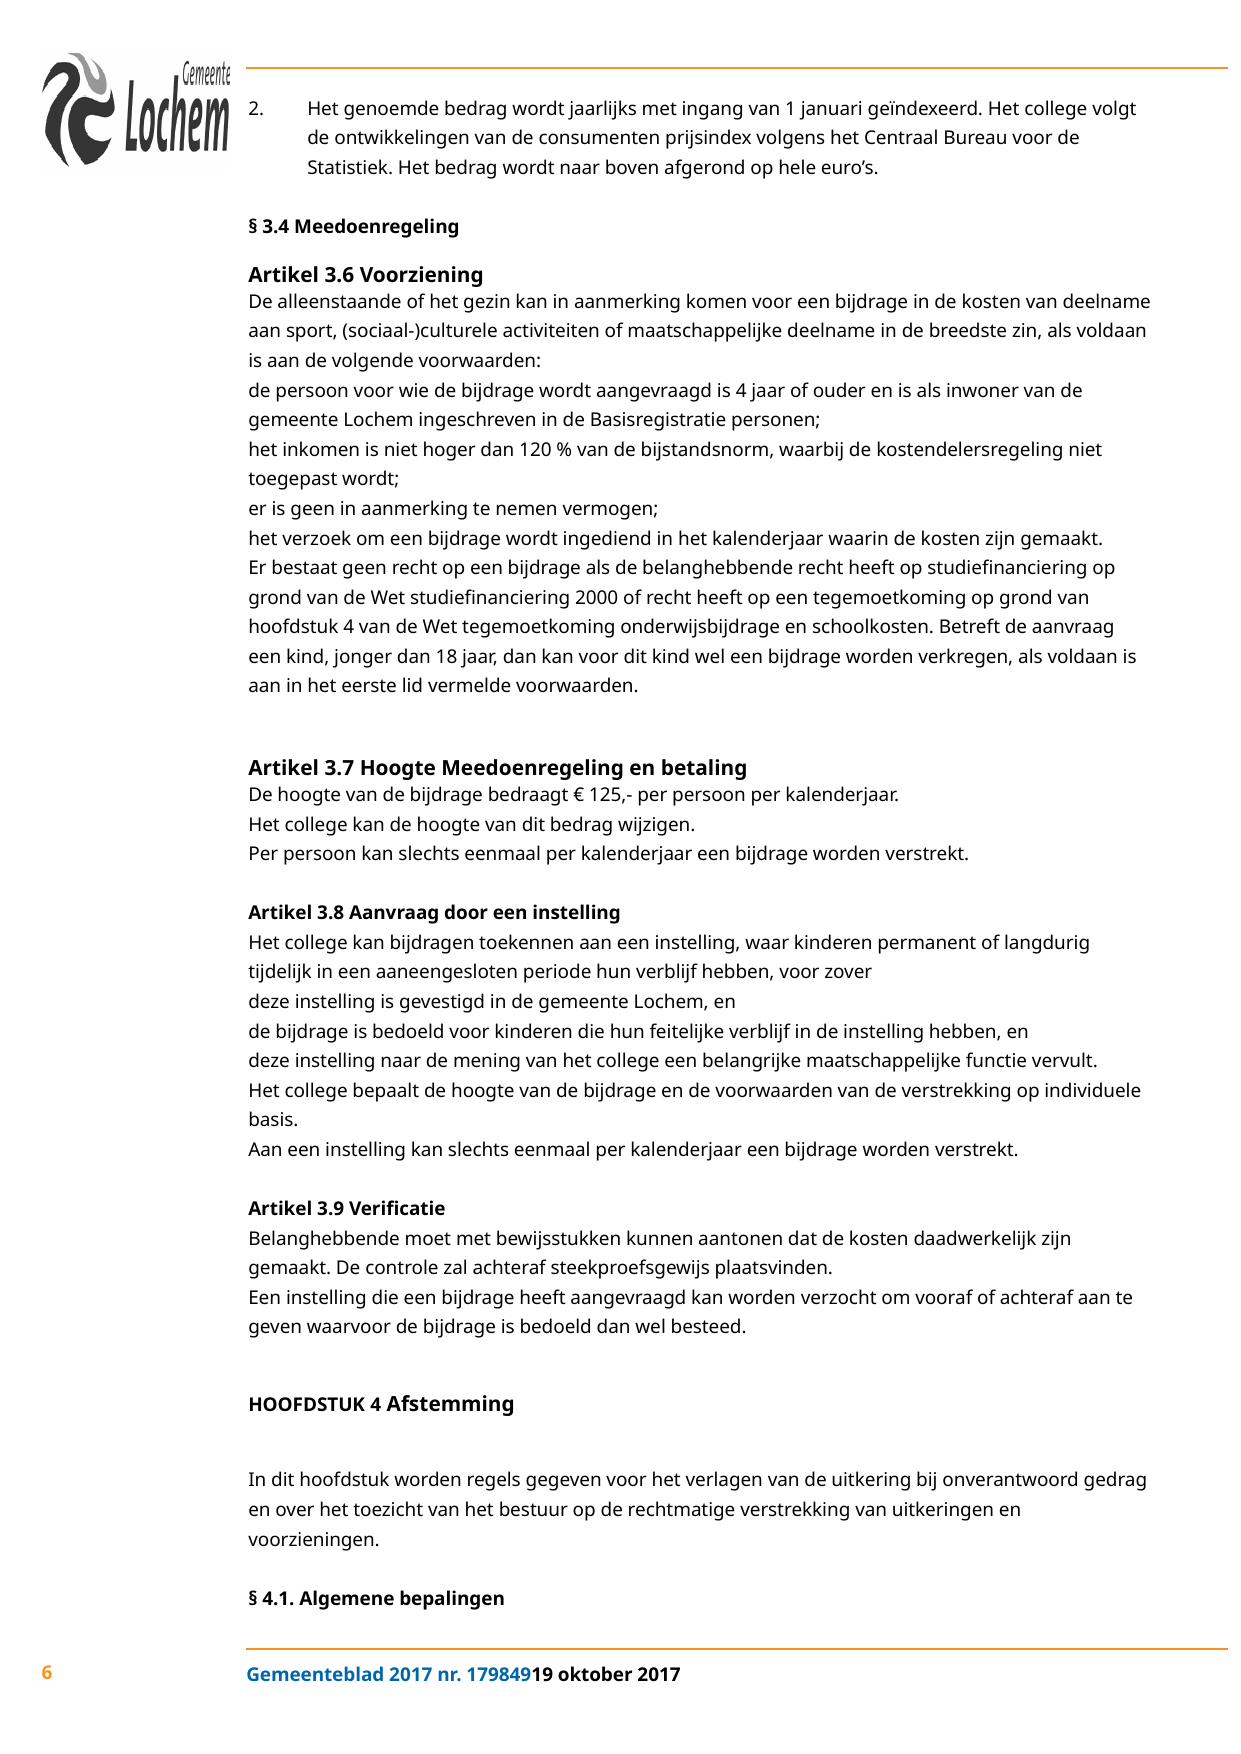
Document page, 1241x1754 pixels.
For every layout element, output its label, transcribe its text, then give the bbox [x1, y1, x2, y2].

text Per persoon kan slechts eenmaal per kalenderjaar een bijdrage worden verstrekt. [248, 840, 1152, 866]
text Belanghebbende moet met bewijsstukken kunnen aantonen dat de kosten daadwerkelijk zijn gemaakt. De controle zal achteraf steekproefsgewijs plaatsvinden. [248, 1225, 1152, 1280]
text § 3.4 Meedoenregeling [248, 213, 1152, 239]
picture [41, 47, 231, 172]
text deze instelling naar de mening van het college een belangrijke maatschappelijke functie vervult. [248, 1047, 1152, 1073]
text Het college kan bijdragen toekennen aan een instelling, waar kinderen permanent of langdurig tijdelijk in een aaneengesloten periode hun verblijf hebben, voor zover [248, 929, 1152, 984]
text Een instelling die een bijdrage heeft aangevraagd kan worden verzocht om vooraf of achteraf aan te geven waarvoor de bijdrage is bedoeld dan wel besteed. [248, 1284, 1152, 1339]
text Artikel 3.7 Hoogte Meedoenregeling en betaling [248, 753, 1152, 781]
text Het college kan de hoogte van dit bedrag wijzigen. [248, 811, 1152, 836]
text Er bestaat geen recht op een bijdrage als de belanghebbende recht heeft op studiefinanciering op grond van de Wet studiefinanciering 2000 of recht heeft op een tegemoetkoming op grond van hoofdstuk 4 van de Wet tegemoetkoming onderwijsbijdrage en schoolkosten. Betreft de aanvraag een kind, jonger dan 18 jaar, dan kan voor dit kind wel een bijdrage worden verkregen, als voldaan is aan in het eerste lid vermelde voorwaarden. [248, 554, 1152, 698]
text de bijdrage is bedoeld voor kinderen die hun feitelijke verblijf in de instelling hebben, en [248, 1018, 1152, 1043]
text de persoon voor wie de bijdrage wordt aangevraagd is 4 jaar of ouder en is als inwoner van de gemeente Lochem ingeschreven in de Basisregistratie personen; [248, 377, 1152, 432]
text Artikel 3.8 Aanvraag door een instelling [248, 899, 1152, 925]
text deze instelling is gevestigd in de gemeente Lochem, en [248, 988, 1152, 1014]
text De hoogte van de bijdrage bedraagt € 125,- per persoon per kalenderjaar. [248, 781, 1152, 807]
text In dit hoofdstuk worden regels gegeven voor het verlagen van de uitkering bij onverantwoord gedrag en over het toezicht van het bestuur op de rechtmatige verstrekking van uitkeringen en voorzieningen. [248, 1467, 1152, 1551]
text De alleenstaande of het gezin kan in aanmerking komen voor een bijdrage in de kosten van deelname aan sport, (sociaal-)culturele activiteiten of maatschappelijke deelname in de breedste zin, als voldaan is aan de volgende voorwaarden: [248, 288, 1152, 373]
text er is geen in aanmerking te nemen vermogen; [248, 495, 1152, 521]
text het inkomen is niet hoger dan 120 % van de bijstandsnorm, waarbij de kostendelersregeling niet toegepast wordt; [248, 436, 1152, 491]
list Het genoemde bedrag wordt jaarlijks met ingang van 1 januari geïndexeerd. Het college volgt de ontwikkelingen van de consumenten prijsindex volgens het Centraal Bureau voor de Statistiek. Het bedrag wordt naar boven afgerond op hele euro’s. [248, 95, 1152, 180]
text Artikel 3.6 Voorziening [248, 260, 1152, 288]
text Aan een instelling kan slechts eenmaal per kalenderjaar een bijdrage worden verstrekt. [248, 1136, 1152, 1162]
text § 4.1. Algemene bepalingen [248, 1585, 1152, 1611]
text het verzoek om een bijdrage wordt ingediend in het kalenderjaar waarin de kosten zijn gemaakt. [248, 525, 1152, 551]
text Artikel 3.9 Verificatie [248, 1195, 1152, 1221]
text Het college bepaalt de hoogte van de bijdrage en de voorwaarden van de verstrekking op individuele basis. [248, 1077, 1152, 1132]
text HOOFDSTUK 4 Afstemming [248, 1389, 1152, 1417]
